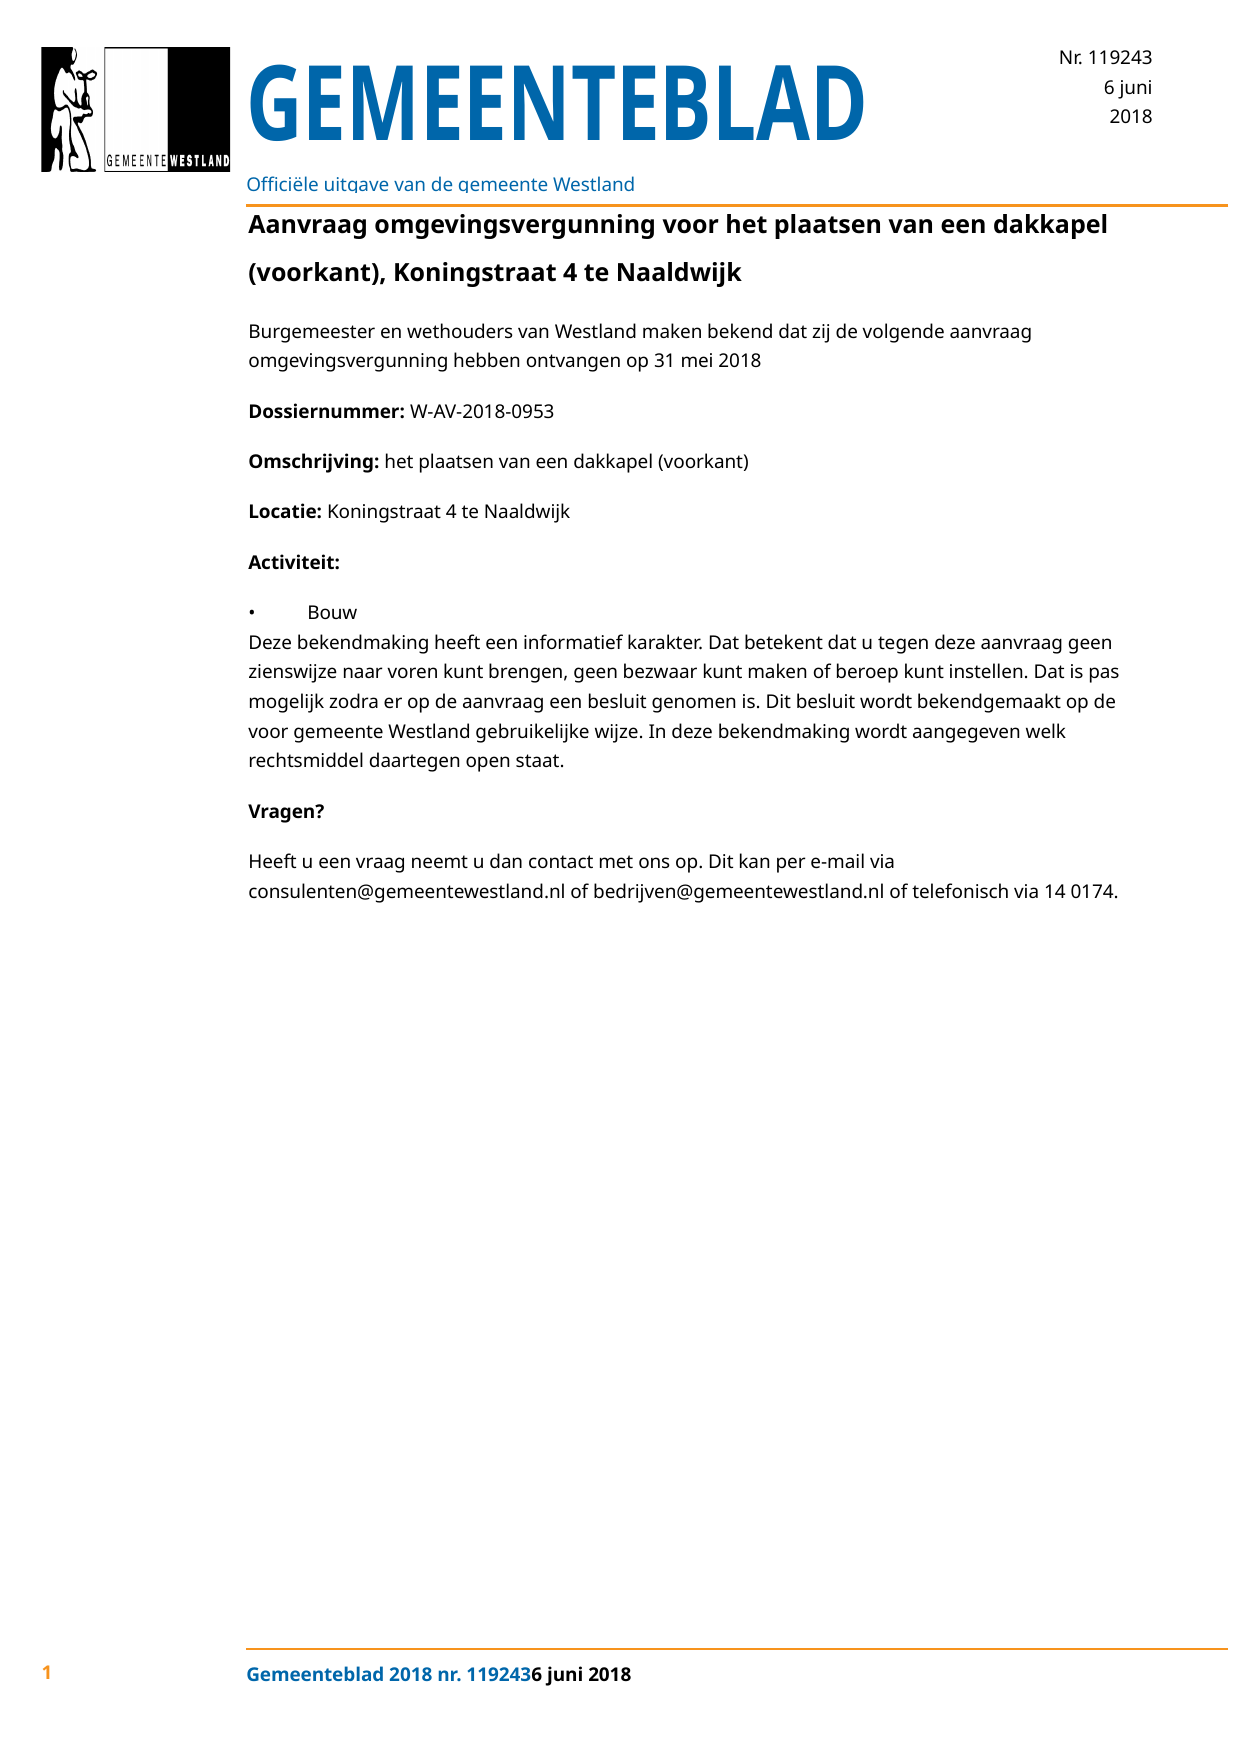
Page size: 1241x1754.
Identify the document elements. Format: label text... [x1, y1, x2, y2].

text Deze bekendmaking heeft een informatief karakter. Dat betekent dat u tegen deze aanvraag geen zienswijze naar voren kunt brengen, geen bezwaar kunt maken of beroep kunt instellen. Dat is pas mogelijk zodra er op de aanvraag een besluit genomen is. Dit besluit wordt bekendgemaakt op de voor gemeente Westland gebruikelijke wijze. In deze bekendmaking wordt aangegeven welk rechtsmiddel daartegen open staat. [248, 629, 1152, 773]
text Dossiernummer: W-AV-2018-0953 [248, 398, 1152, 424]
text Vragen? [248, 798, 1152, 824]
text Locatie: Koningstraat 4 te Naaldwijk [248, 499, 1152, 524]
text Heeft u een vraag neemt u dan contact met ons op. Dit kan per e-mail via consulenten@gemeentewestland.nl of bedrijven@gemeentewestland.nl of telefonisch via 14 0174. [248, 848, 1152, 904]
text Activiteit: [248, 549, 1152, 575]
picture [41, 47, 231, 172]
text Burgemeester en wethouders van Westland maken bekend dat zij de volgende aanvraag omgevingsvergunning hebben ontvangen op 31 mei 2018 [248, 318, 1152, 373]
text Omschrijving: het plaatsen van een dakkapel (voorkant) [248, 448, 1152, 474]
text Aanvraag omgevingsvergunning voor het plaatsen van een dakkapel (voorkant), Koningstraat 4 te Naaldwijk [248, 207, 1152, 288]
list Bouw [248, 599, 1152, 625]
